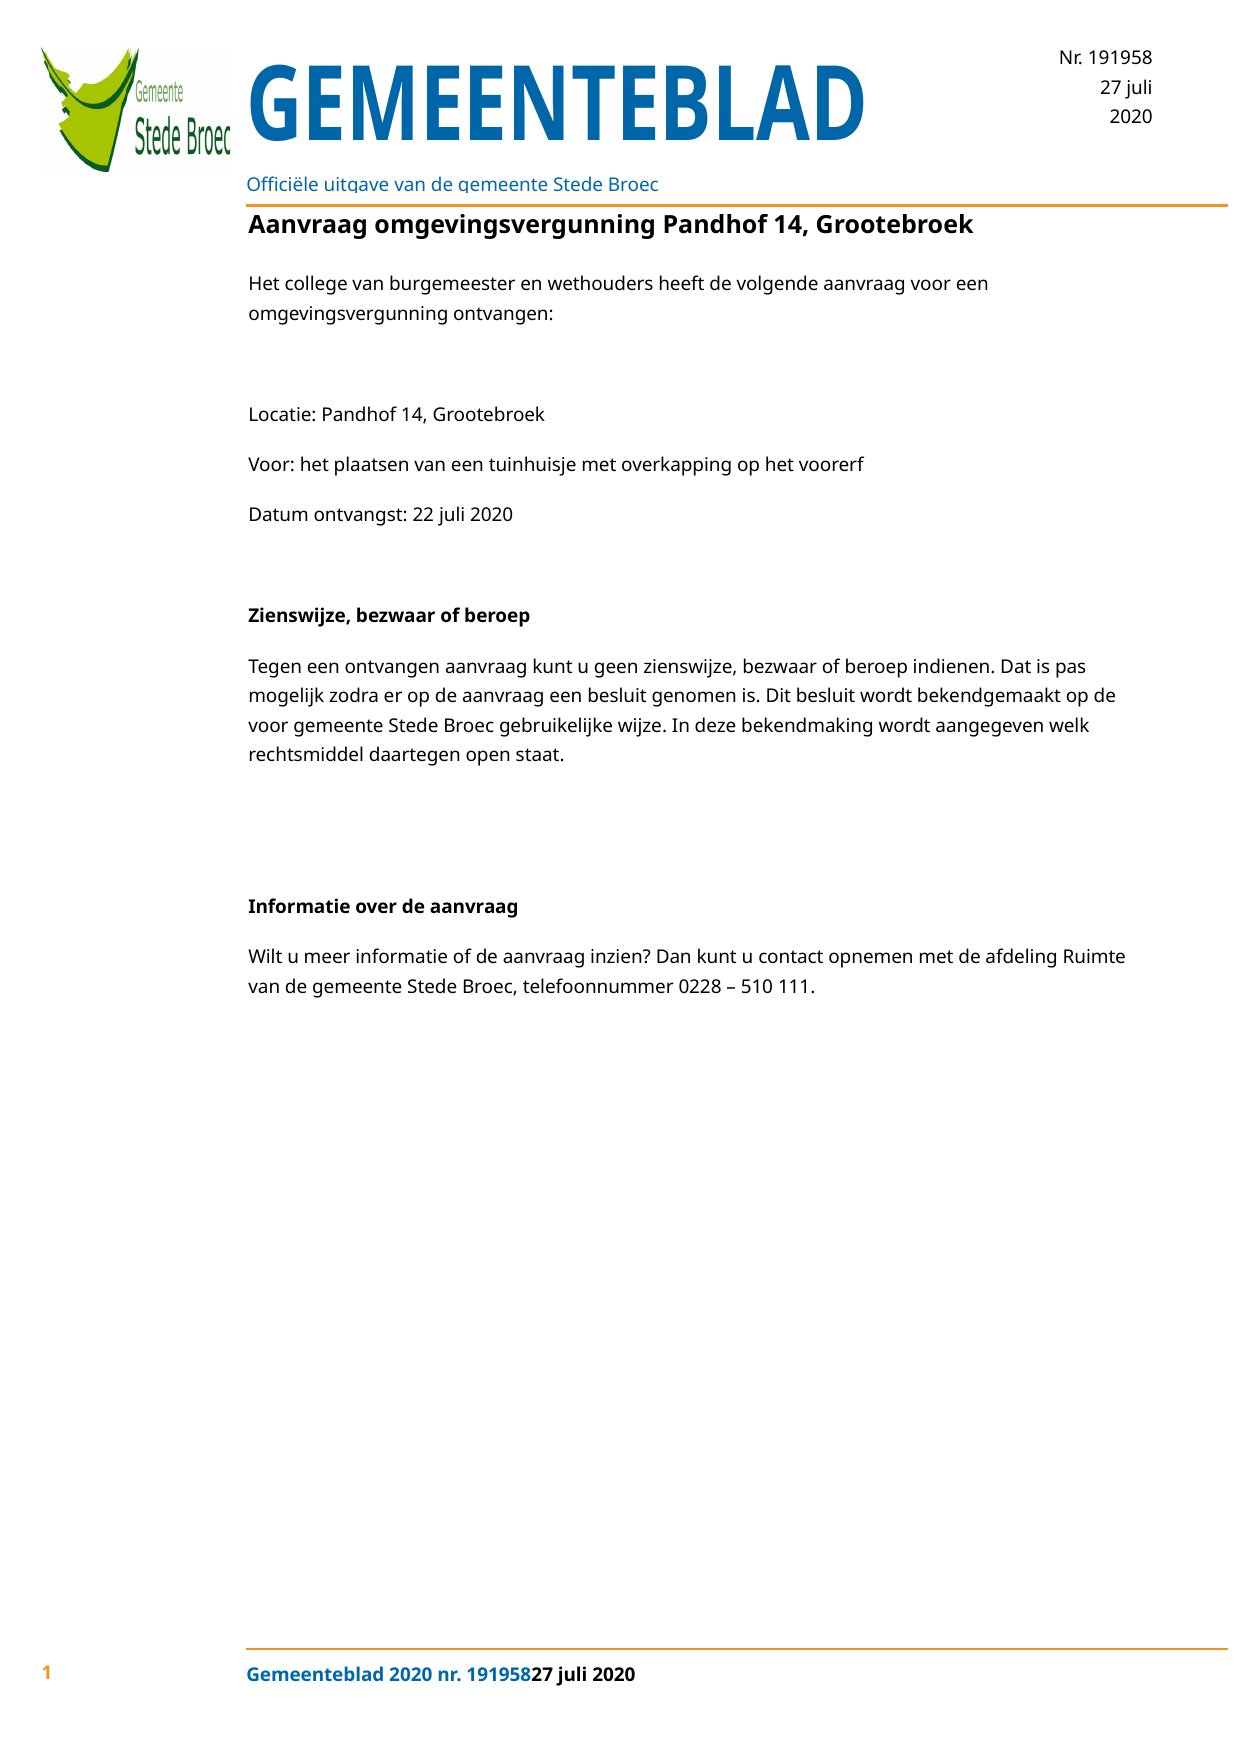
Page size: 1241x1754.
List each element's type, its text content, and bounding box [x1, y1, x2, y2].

text Tegen een ontvangen aanvraag kunt u geen zienswijze, bezwaar of beroep indienen. Dat is pas mogelijk zodra er op de aanvraag een besluit genomen is. Dit besluit wordt bekendgemaakt op de voor gemeente Stede Broec gebruikelijke wijze. In deze bekendmaking wordt aangegeven welk rechtsmiddel daartegen open staat. [248, 653, 1152, 767]
text Locatie: Pandhof 14, Grootebroek [248, 401, 1152, 426]
text Voor: het plaatsen van een tuinhuisje met overkapping op het voorerf [248, 451, 1152, 477]
text Datum ontvangst: 22 juli 2020 [248, 502, 1152, 527]
text Zienswijze, bezwaar of beroep [248, 602, 1152, 628]
text Het college van burgemeester en wethouders heeft de volgende aanvraag voor een omgevingsvergunning ontvangen: [248, 270, 1152, 326]
picture [41, 47, 231, 172]
text Informatie over de aanvraag [248, 893, 1152, 918]
text Wilt u meer informatie of de aanvraag inzien? Dan kunt u contact opnemen met de afdeling Ruimte van de gemeente Stede Broec, telefoonnummer 0228 – 510 111. [248, 943, 1152, 998]
text Aanvraag omgevingsvergunning Pandhof 14, Grootebroek [248, 207, 1152, 241]
